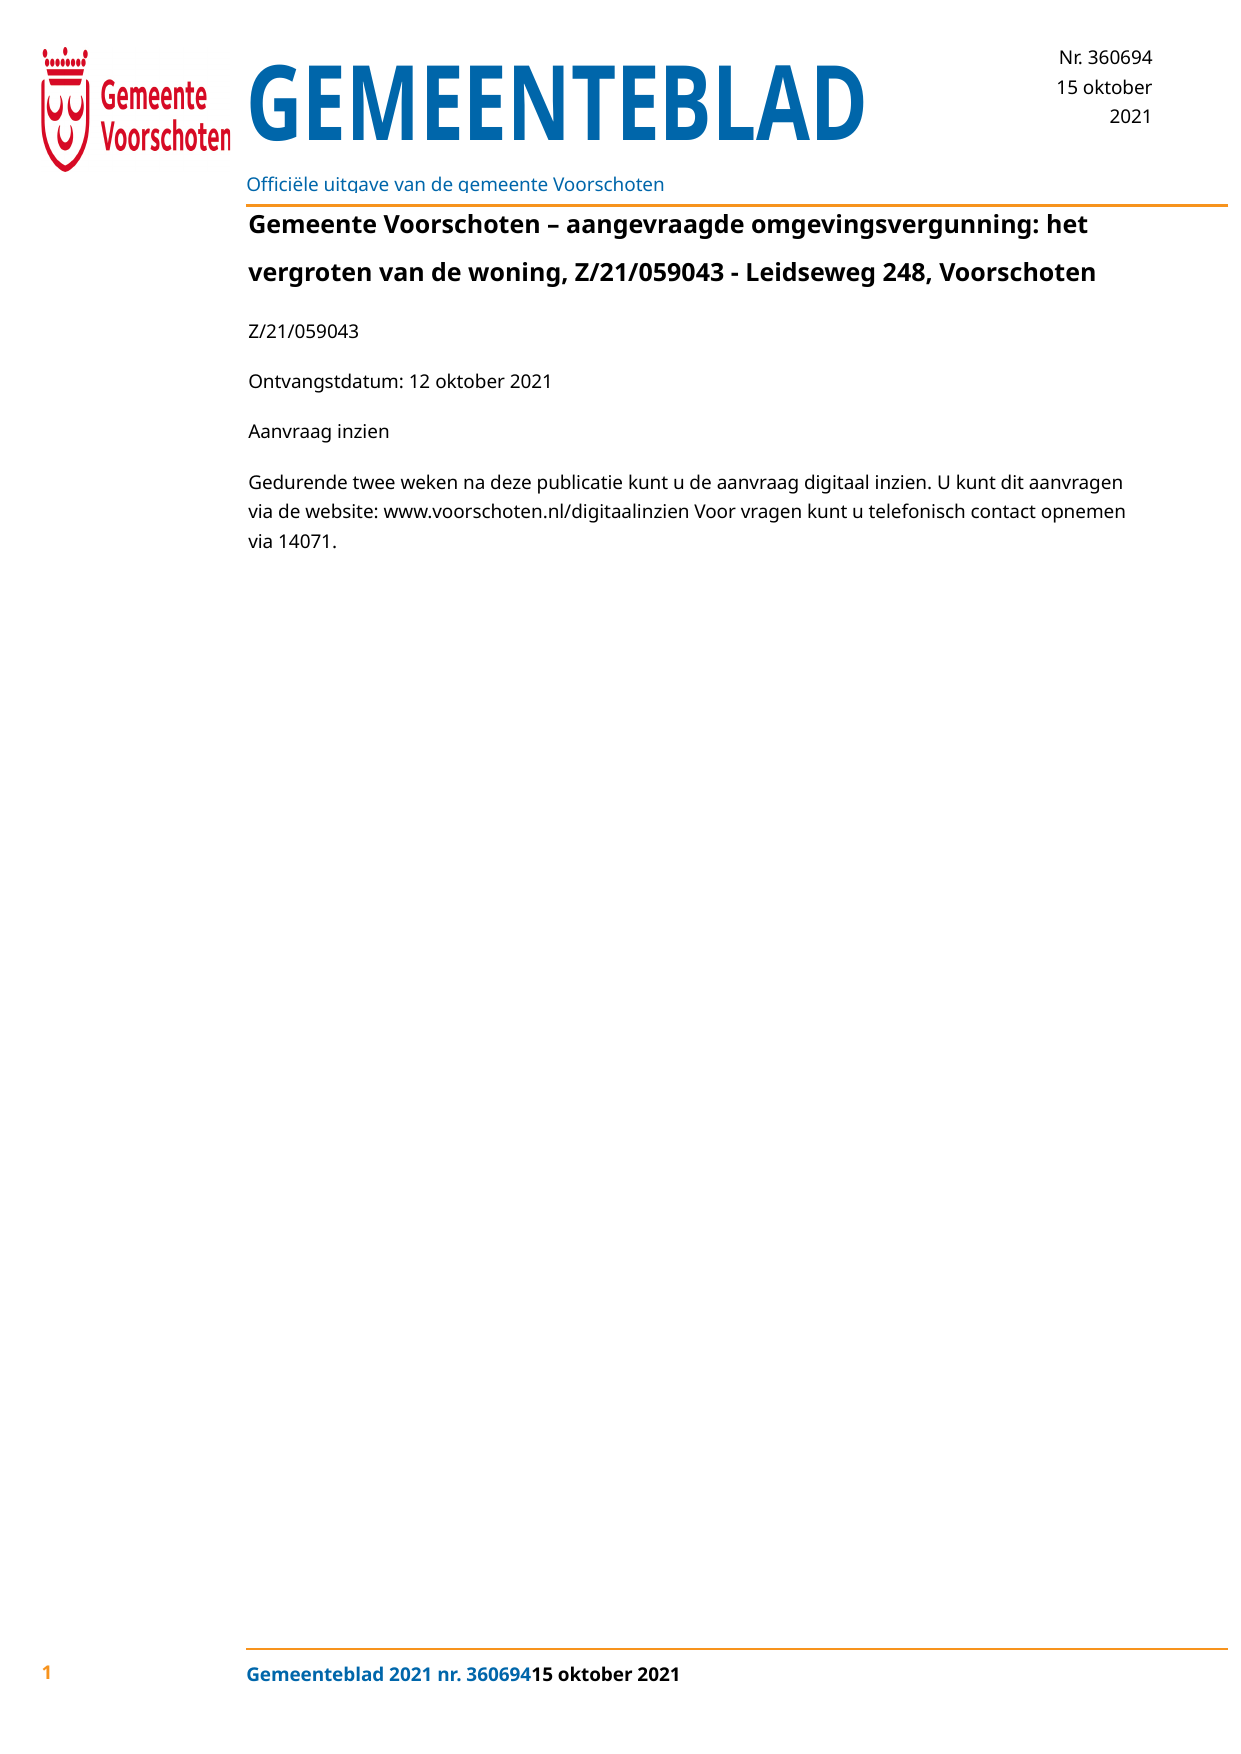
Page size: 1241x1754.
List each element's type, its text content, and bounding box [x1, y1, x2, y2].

text Aanvraag inzien [248, 419, 1152, 444]
text Gemeente Voorschoten – aangevraagde omgevingsvergunning: het vergroten van de woning, Z/21/059043 - Leidseweg 248, Voorschoten [248, 207, 1152, 288]
text Z/21/059043 [248, 318, 1152, 344]
text Ontvangstdatum: 12 oktober 2021 [248, 368, 1152, 394]
text Gedurende twee weken na deze publicatie kunt u de aanvraag digitaal inzien. U kunt dit aanvragen via de website: www.voorschoten.nl/digitaalinzien Voor vragen kunt u telefonisch contact opnemen via 14071. [248, 469, 1152, 554]
picture [41, 47, 231, 172]
